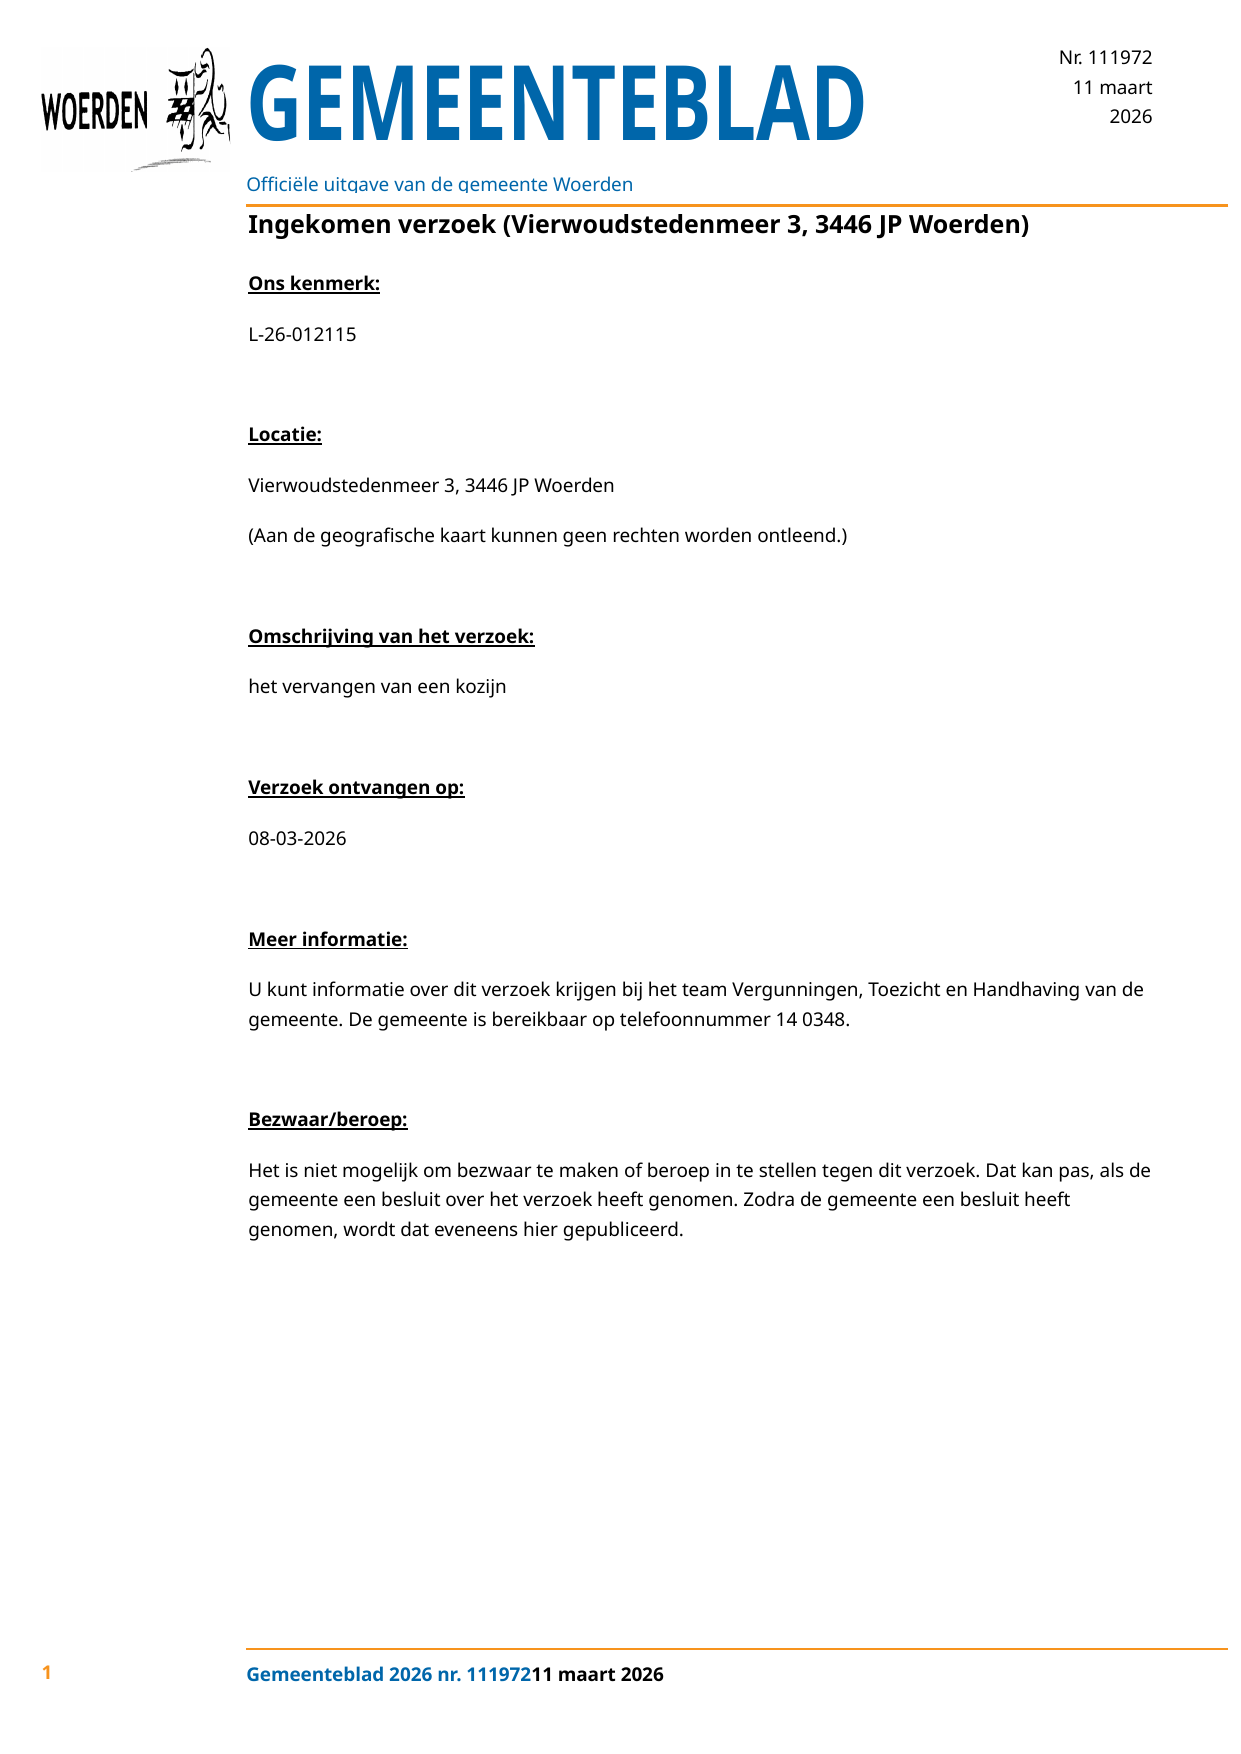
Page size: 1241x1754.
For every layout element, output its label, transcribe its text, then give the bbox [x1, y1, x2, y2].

text U kunt informatie over dit verzoek krijgen bij het team Vergunningen, Toezicht en Handhaving van de gemeente. De gemeente is bereikbaar op telefoonnummer 14 0348. [248, 976, 1152, 1031]
text (Aan de geografische kaart kunnen geen rechten worden ontleend.) [248, 522, 1152, 548]
text Ons kenmerk: [248, 270, 1152, 296]
text Verzoek ontvangen op: [248, 774, 1152, 800]
text Meer informatie: [248, 926, 1152, 951]
text 08-03-2026 [248, 825, 1152, 851]
text Het is niet mogelijk om bezwaar te maken of beroep in te stellen tegen dit verzoek. Dat kan pas, als de gemeente een besluit over het verzoek heeft genomen. Zodra de gemeente een besluit heeft genomen, wordt dat eveneens hier gepubliceerd. [248, 1157, 1152, 1242]
text Bezwaar/beroep: [248, 1107, 1152, 1132]
text Locatie: [248, 422, 1152, 447]
text Ingekomen verzoek (Vierwoudstedenmeer 3, 3446 JP Woerden) [248, 207, 1152, 241]
text Vierwoudstedenmeer 3, 3446 JP Woerden [248, 472, 1152, 498]
text L-26-012115 [248, 321, 1152, 346]
text het vervangen van een kozijn [248, 674, 1152, 699]
text Omschrijving van het verzoek: [248, 623, 1152, 649]
picture [41, 47, 231, 172]
